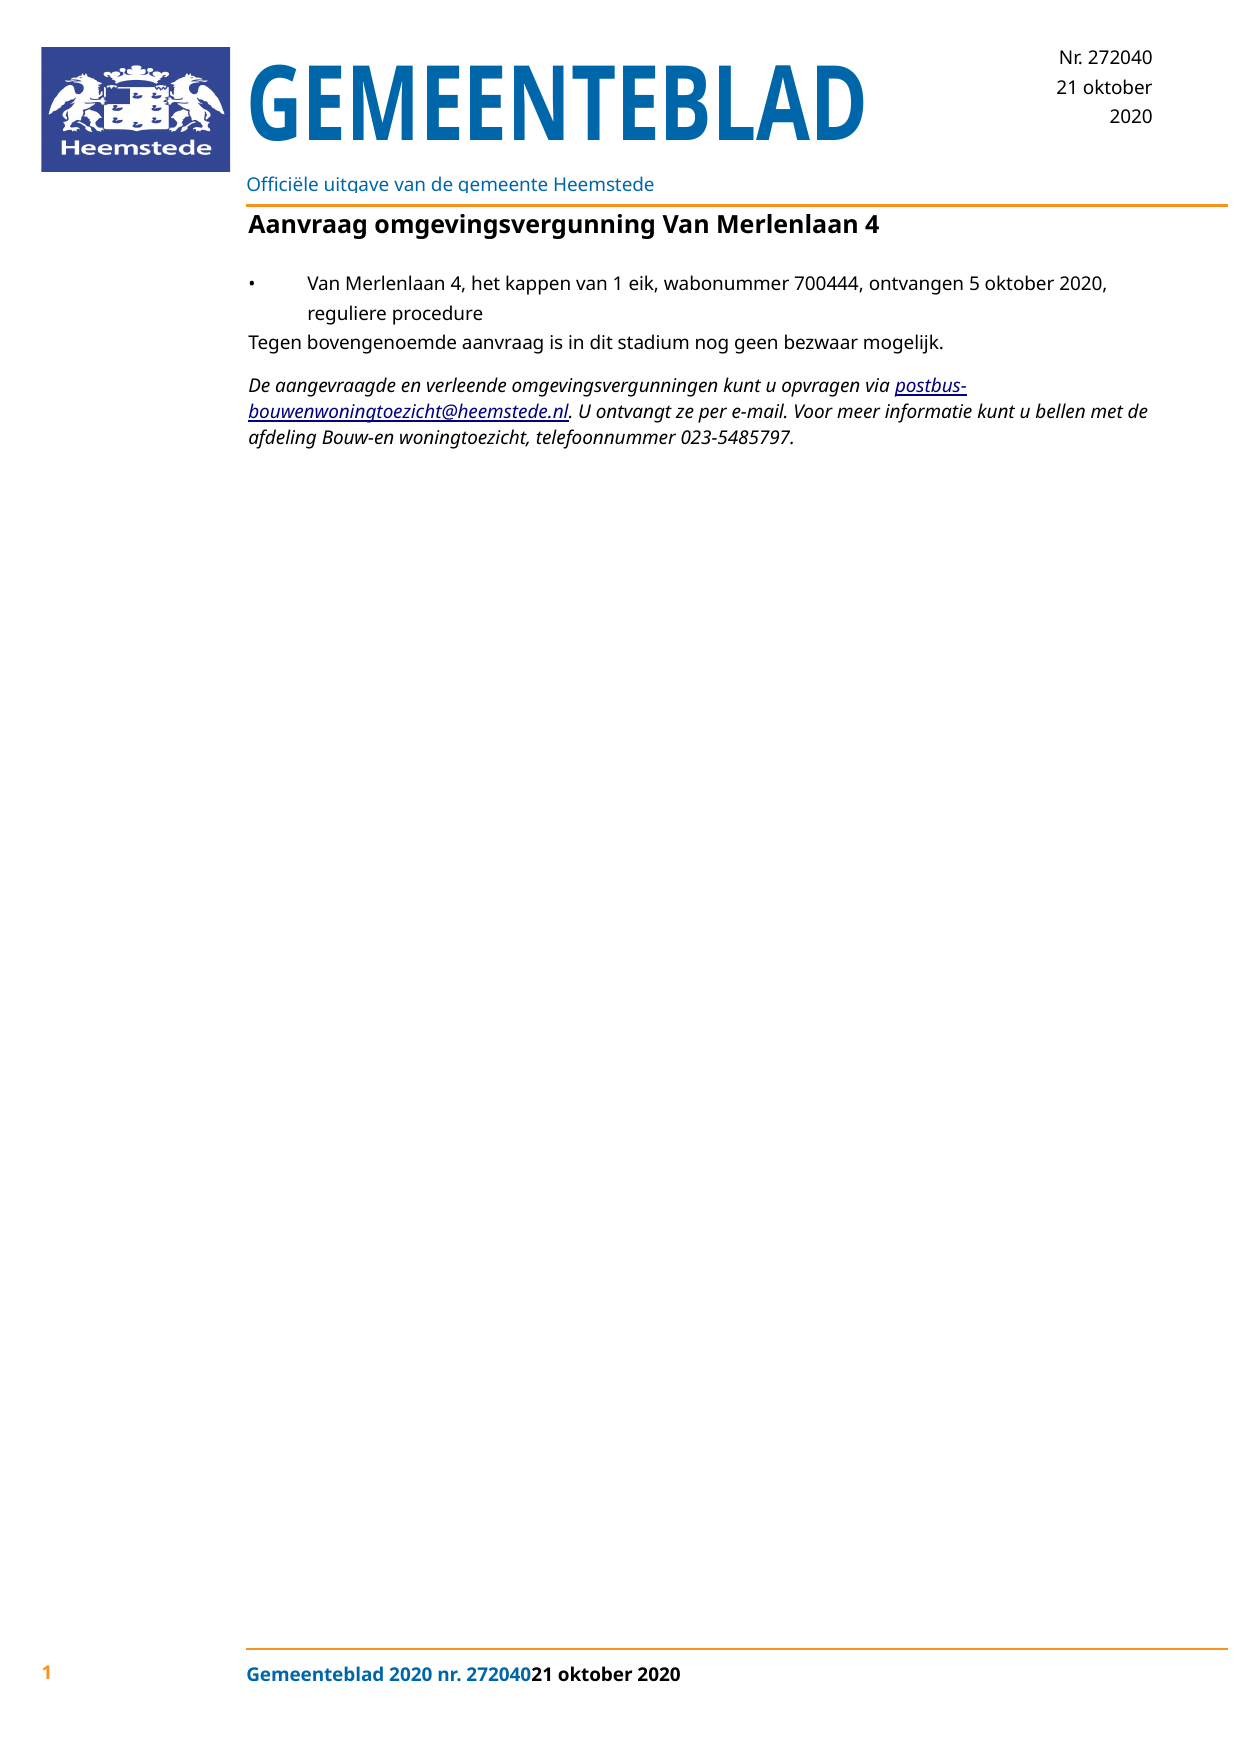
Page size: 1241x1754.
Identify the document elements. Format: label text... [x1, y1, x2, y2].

text Tegen bovengenoemde aanvraag is in dit stadium nog geen bezwaar mogelijk. [248, 329, 1152, 355]
text De aangevraagde en verleende omgevingsvergunningen kunt u opvragen via postbus-bouwenwoningtoezicht@heemstede.nl. U ontvangt ze per e-mail. Voor meer informatie kunt u bellen met de afdeling Bouw-en woningtoezicht, telefoonnummer 023-5485797. [248, 373, 1152, 450]
text Aanvraag omgevingsvergunning Van Merlenlaan 4 [248, 207, 1152, 241]
picture [41, 47, 231, 172]
list Van Merlenlaan 4, het kappen van 1 eik, wabonummer 700444, ontvangen 5 oktober 2020, reguliere procedure [248, 270, 1152, 326]
